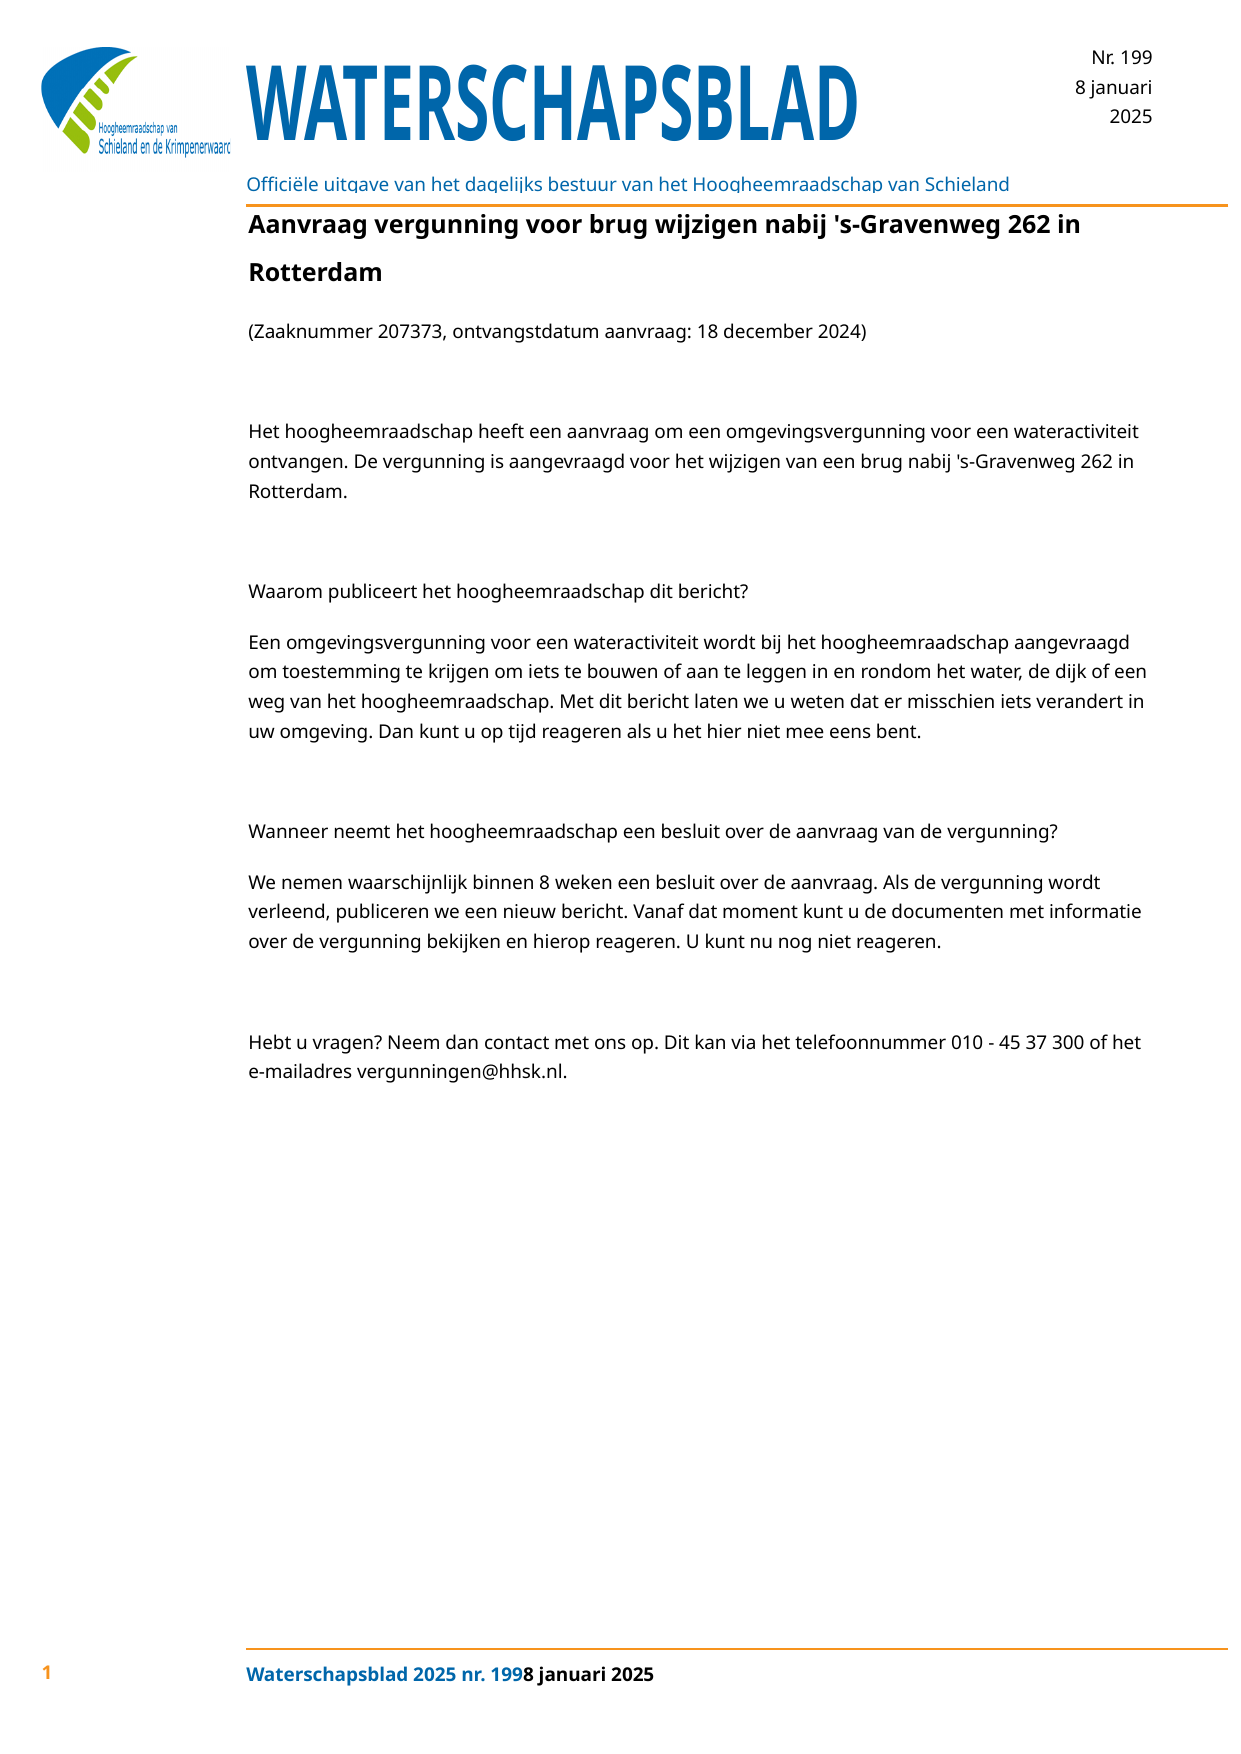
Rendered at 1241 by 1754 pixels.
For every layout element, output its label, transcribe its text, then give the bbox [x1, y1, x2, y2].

text Waarom publiceert het hoogheemraadschap dit bericht? [248, 579, 1152, 604]
text Het hoogheemraadschap heeft een aanvraag om een omgevingsvergunning voor een wateractiviteit ontvangen. De vergunning is aangevraagd voor het wijzigen van een brug nabij 's-Gravenweg 262 in Rotterdam. [248, 419, 1152, 504]
text Wanneer neemt het hoogheemraadschap een besluit over de aanvraag van de vergunning? [248, 819, 1152, 844]
text Hebt u vragen? Neem dan contact met ons op. Dit kan via het telefoonnummer 010 - 45 37 300 of het e-mailadres vergunningen@hhsk.nl. [248, 1029, 1152, 1084]
text Aanvraag vergunning voor brug wijzigen nabij 's-Gravenweg 262 in Rotterdam [248, 207, 1152, 288]
text Een omgevingsvergunning voor een wateractiviteit wordt bij het hoogheemraadschap aangevraagd om toestemming te krijgen om iets te bouwen of aan te leggen in en rondom het water, de dijk of een weg van het hoogheemraadschap. Met dit bericht laten we u weten dat er misschien iets verandert in uw omgeving. Dan kunt u op tijd reageren als u het hier niet mee eens bent. [248, 629, 1152, 744]
picture [41, 47, 231, 172]
text (Zaaknummer 207373, ontvangstdatum aanvraag: 18 december 2024) [248, 318, 1152, 344]
text We nemen waarschijnlijk binnen 8 weken een besluit over de aanvraag. Als de vergunning wordt verleend, publiceren we een nieuw bericht. Vanaf dat moment kunt u de documenten met informatie over de vergunning bekijken en hierop reageren. U kunt nu nog niet reageren. [248, 869, 1152, 954]
